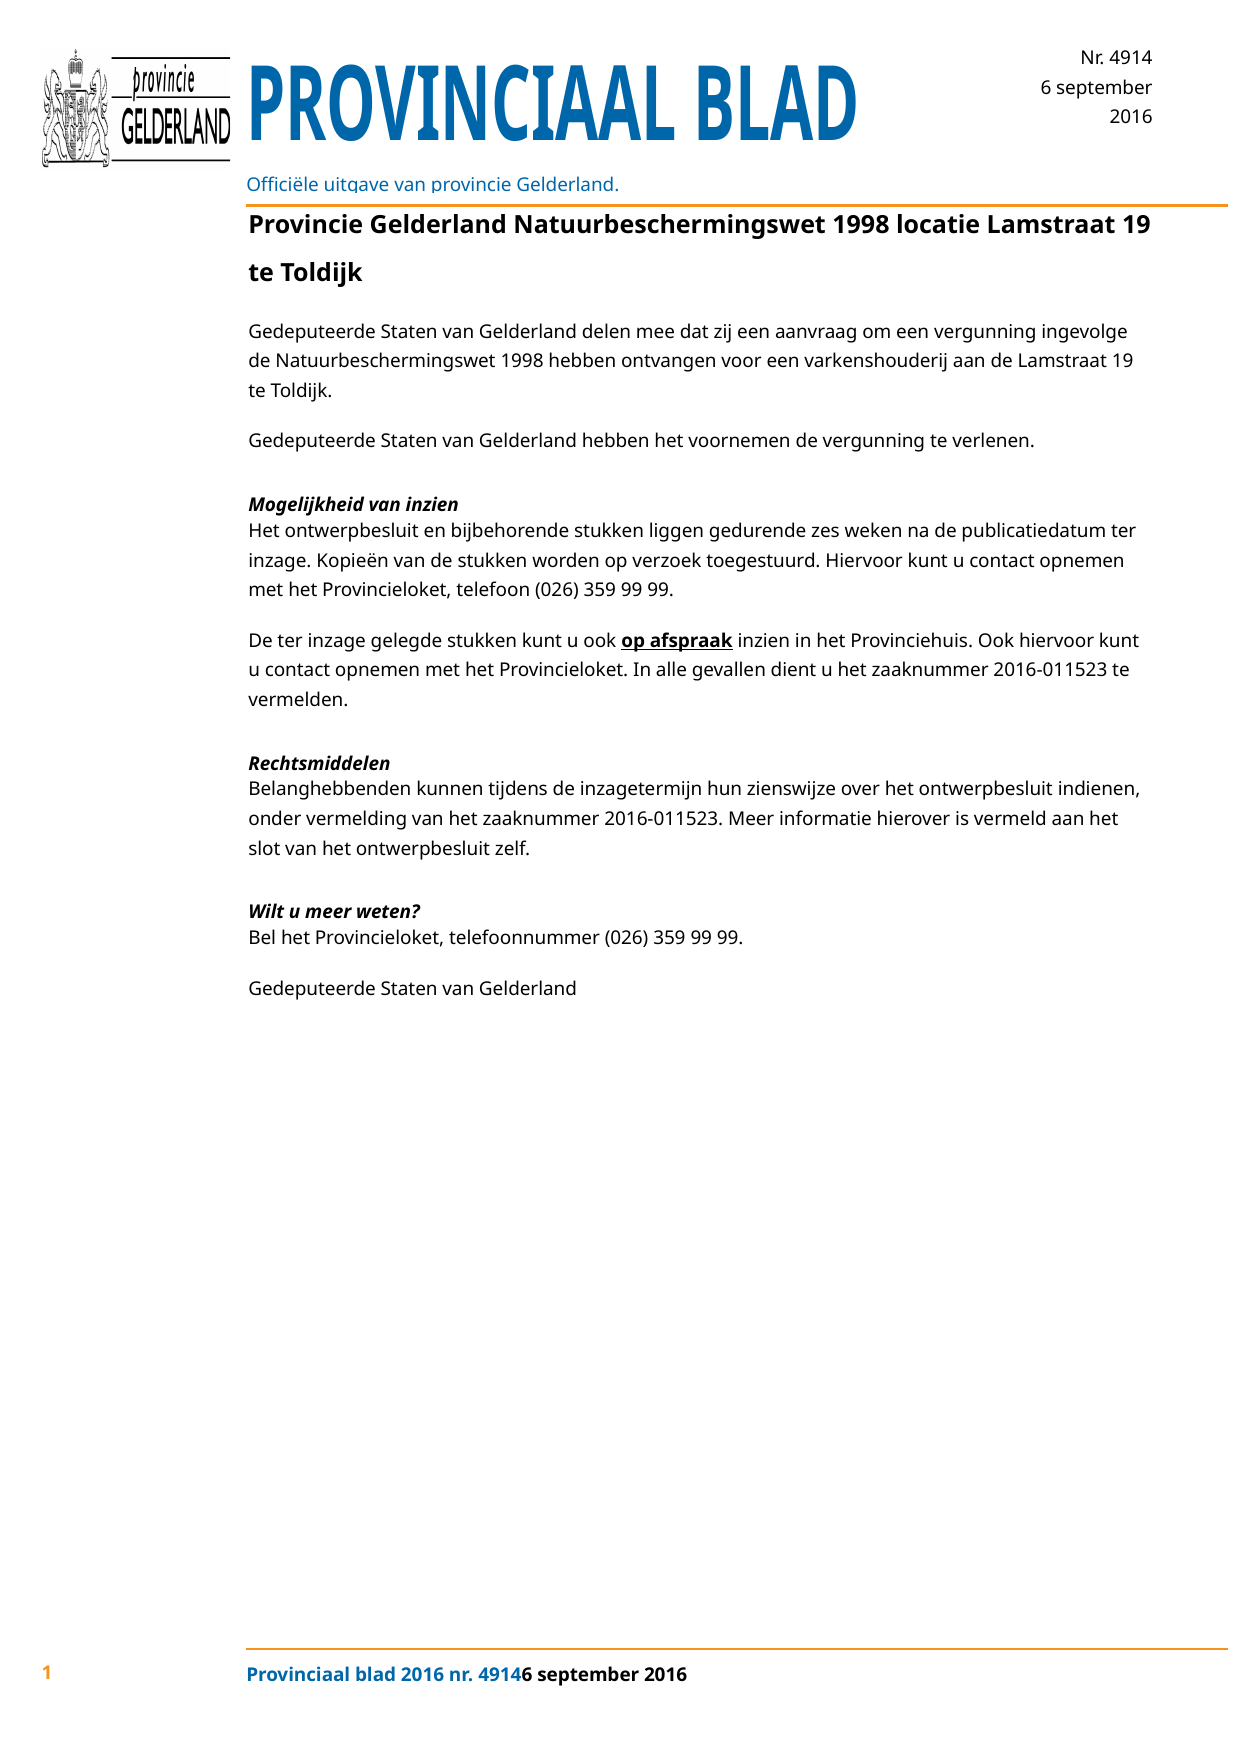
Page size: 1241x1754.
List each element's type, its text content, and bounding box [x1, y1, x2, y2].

text Mogelijkheid van inzien [248, 491, 1152, 517]
text Provincie Gelderland Natuurbeschermingswet 1998 locatie Lamstraat 19 te Toldijk [248, 207, 1152, 288]
text Gedeputeerde Staten van Gelderland hebben het voornemen de vergunning te verlenen. [248, 427, 1152, 453]
text Het ontwerpbesluit en bijbehorende stukken liggen gedurende zes weken na de publicatiedatum ter inzage. Kopieën van de stukken worden op verzoek toegestuurd. Hiervoor kunt u contact opnemen met het Provincieloket, telefoon (026) 359 99 99. [248, 517, 1152, 602]
text Rechtsmiddelen [248, 750, 1152, 776]
text Bel het Provincieloket, telefoonnummer (026) 359 99 99. [248, 924, 1152, 950]
text Belanghebbenden kunnen tijdens de inzagetermijn hun zienswijze over het ontwerpbesluit indienen, onder vermelding van het zaaknummer 2016-011523. Meer informatie hierover is vermeld aan het slot van het ontwerpbesluit zelf. [248, 776, 1152, 861]
text Gedeputeerde Staten van Gelderland delen mee dat zij een aanvraag om een vergunning ingevolge de Natuurbeschermingswet 1998 hebben ontvangen voor een varkenshouderij aan de Lamstraat 19 te Toldijk. [248, 318, 1152, 403]
text Wilt u meer weten? [248, 899, 1152, 924]
picture [41, 47, 231, 172]
text De ter inzage gelegde stukken kunt u ook op afspraak inzien in het Provinciehuis. Ook hiervoor kunt u contact opnemen met het Provincieloket. In alle gevallen dient u het zaaknummer 2016-011523 te vermelden. [248, 627, 1152, 712]
text Gedeputeerde Staten van Gelderland [248, 975, 1152, 1001]
